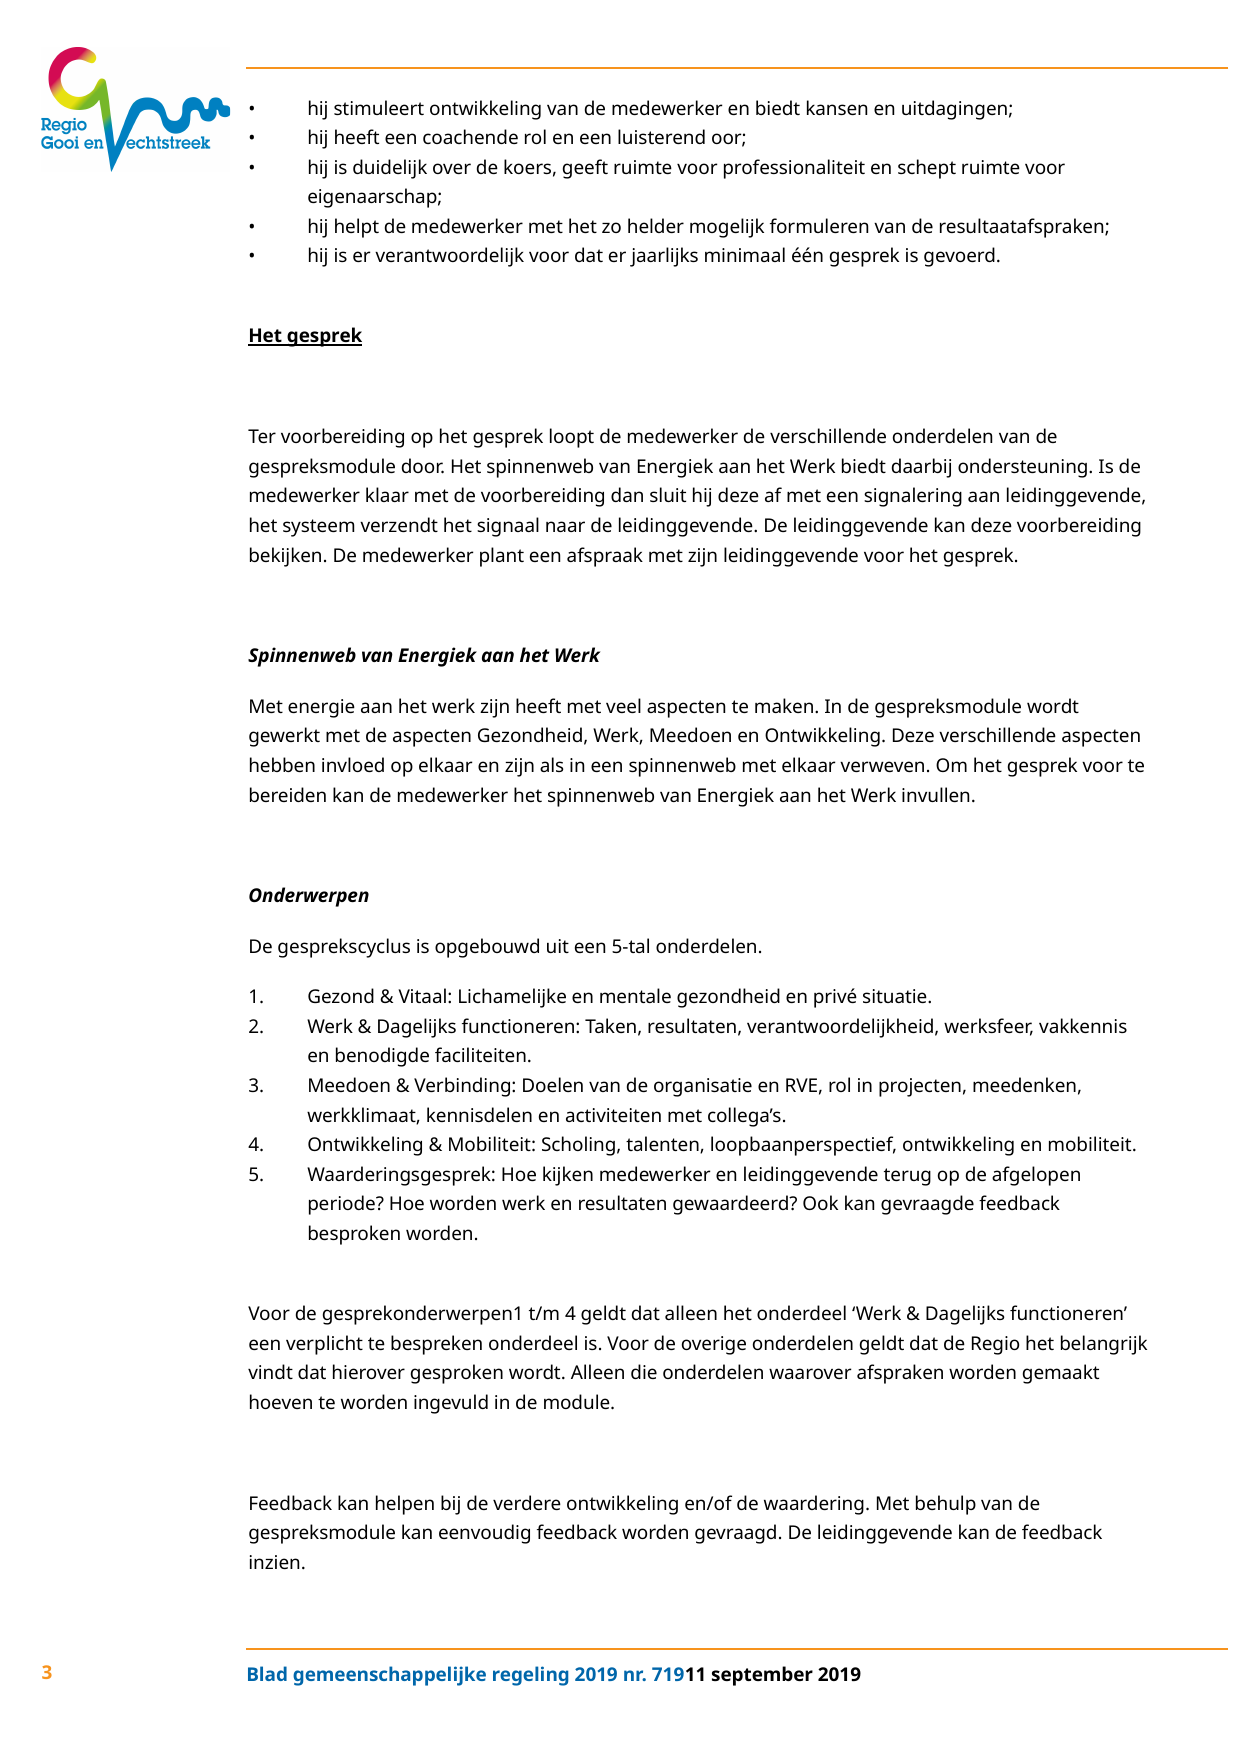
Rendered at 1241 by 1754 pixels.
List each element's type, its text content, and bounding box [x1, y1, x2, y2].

text Onderwerpen [248, 883, 1152, 908]
text De gesprekscyclus is opgebouwd uit een 5-tal onderdelen. [248, 933, 1152, 959]
text Ter voorbereiding op het gesprek loopt de medewerker de verschillende onderdelen van de gespreksmodule door. Het spinnenweb van Energiek aan het Werk biedt daarbij ondersteuning. Is de medewerker klaar met de voorbereiding dan sluit hij deze af met een signalering aan leidinggevende, het systeem verzendt het signaal naar de leidinggevende. De leidinggevende kan deze voorbereiding bekijken. De medewerker plant een afspraak met zijn leidinggevende voor het gesprek. [248, 423, 1152, 568]
text Feedback kan helpen bij de verdere ontwikkeling en/of de waardering. Met behulp van de gespreksmodule kan eenvoudig feedback worden gevraagd. De leidinggevende kan de feedback inzien. [248, 1490, 1152, 1575]
list hij helpt de medewerker met het zo helder mogelijk formuleren van de resultaatafspraken; [248, 213, 1152, 239]
list Meedoen & Verbinding: Doelen van de organisatie en RVE, rol in projecten, meedenken, werkklimaat, kennisdelen en activiteiten met collega’s. [248, 1072, 1152, 1128]
text Het gesprek [248, 323, 1152, 348]
list hij is er verantwoordelijk voor dat er jaarlijks minimaal één gesprek is gevoerd. [248, 243, 1152, 268]
list Werk & Dagelijks functioneren: Taken, resultaten, verantwoordelijkheid, werksfeer, vakkennis en benodigde faciliteiten. [248, 1013, 1152, 1068]
picture [113, 110, 231, 172]
picture [41, 47, 231, 172]
list hij heeft een coachende rol en een luisterend oor; [248, 124, 1152, 150]
text Voor de gesprekonderwerpen1 t/m 4 geldt dat alleen het onderdeel ‘Werk & Dagelijks functioneren’ een verplicht te bespreken onderdeel is. Voor de overige onderdelen geldt dat de Regio het belangrijk vindt dat hierover gesproken wordt. Alleen die onderdelen waarover afspraken worden gemaakt hoeven te worden ingevuld in de module. [248, 1300, 1152, 1415]
list Ontwikkeling & Mobiliteit: Scholing, talenten, loopbaanperspectief, ontwikkeling en mobiliteit. [248, 1131, 1152, 1157]
list Gezond & Vitaal: Lichamelijke en mentale gezondheid en privé situatie. [248, 983, 1152, 1009]
list hij stimuleert ontwikkeling van de medewerker en biedt kansen en uitdagingen; [248, 95, 1152, 121]
list Waarderingsgesprek: Hoe kijken medewerker en leidinggevende terug op de afgelopen periode? Hoe worden werk en resultaten gewaardeerd? Ook kan gevraagde feedback besproken worden. [248, 1161, 1152, 1246]
text Met energie aan het werk zijn heeft met veel aspecten te maken. In de gespreksmodule wordt gewerkt met de aspecten Gezondheid, Werk, Meedoen en Ontwikkeling. Deze verschillende aspecten hebben invloed op elkaar en zijn als in een spinnenweb met elkaar verweven. Om het gesprek voor te bereiden kan de medewerker het spinnenweb van Energiek aan het Werk invullen. [248, 693, 1152, 808]
text Spinnenweb van Energiek aan het Werk [248, 643, 1152, 668]
list hij is duidelijk over de koers, geeft ruimte voor professionaliteit en schept ruimte voor eigenaarschap; [248, 154, 1152, 209]
